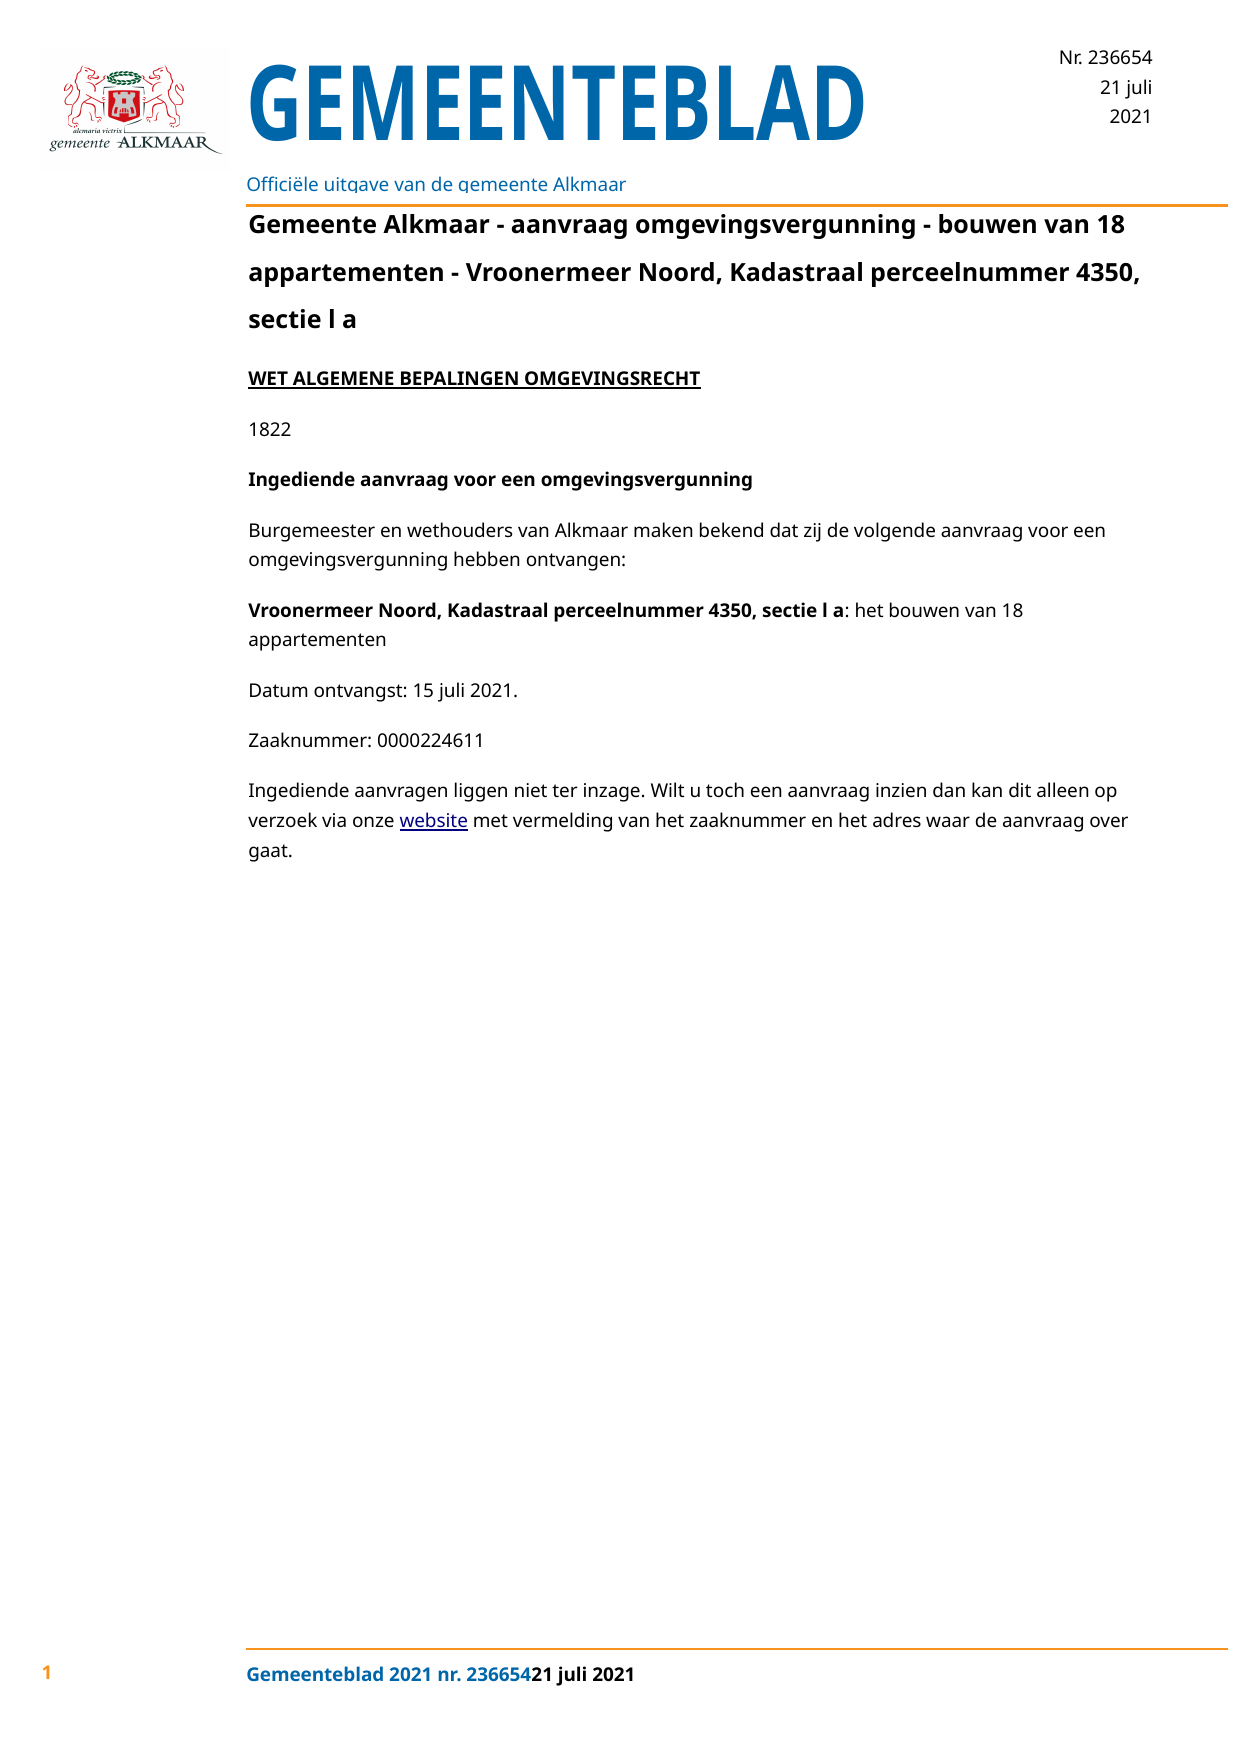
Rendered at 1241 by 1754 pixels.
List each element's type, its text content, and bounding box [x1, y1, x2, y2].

text Gemeente Alkmaar - aanvraag omgevingsvergunning - bouwen van 18 appartementen - Vroonermeer Noord, Kadastraal perceelnummer 4350, sectie l a [248, 207, 1152, 336]
text Zaaknummer: 0000224611 [248, 727, 1152, 753]
text Ingediende aanvragen liggen niet ter inzage. Wilt u toch een aanvraag inzien dan kan dit alleen op verzoek via onze website met vermelding van het zaaknummer en het adres waar de aanvraag over gaat. [248, 778, 1152, 862]
text Ingediende aanvraag voor een omgevingsvergunning [248, 466, 1152, 492]
picture [41, 47, 231, 172]
text 1822 [248, 416, 1152, 442]
text Burgemeester en wethouders van Alkmaar maken bekend dat zij de volgende aanvraag voor een omgevingsvergunning hebben ontvangen: [248, 517, 1152, 572]
text WET ALGEMENE BEPALINGEN OMGEVINGSRECHT [248, 366, 1152, 391]
text Vroonermeer Noord, Kadastraal perceelnummer 4350, sectie l a: het bouwen van 18 appartementen [248, 597, 1152, 652]
text Datum ontvangst: 15 juli 2021. [248, 677, 1152, 702]
